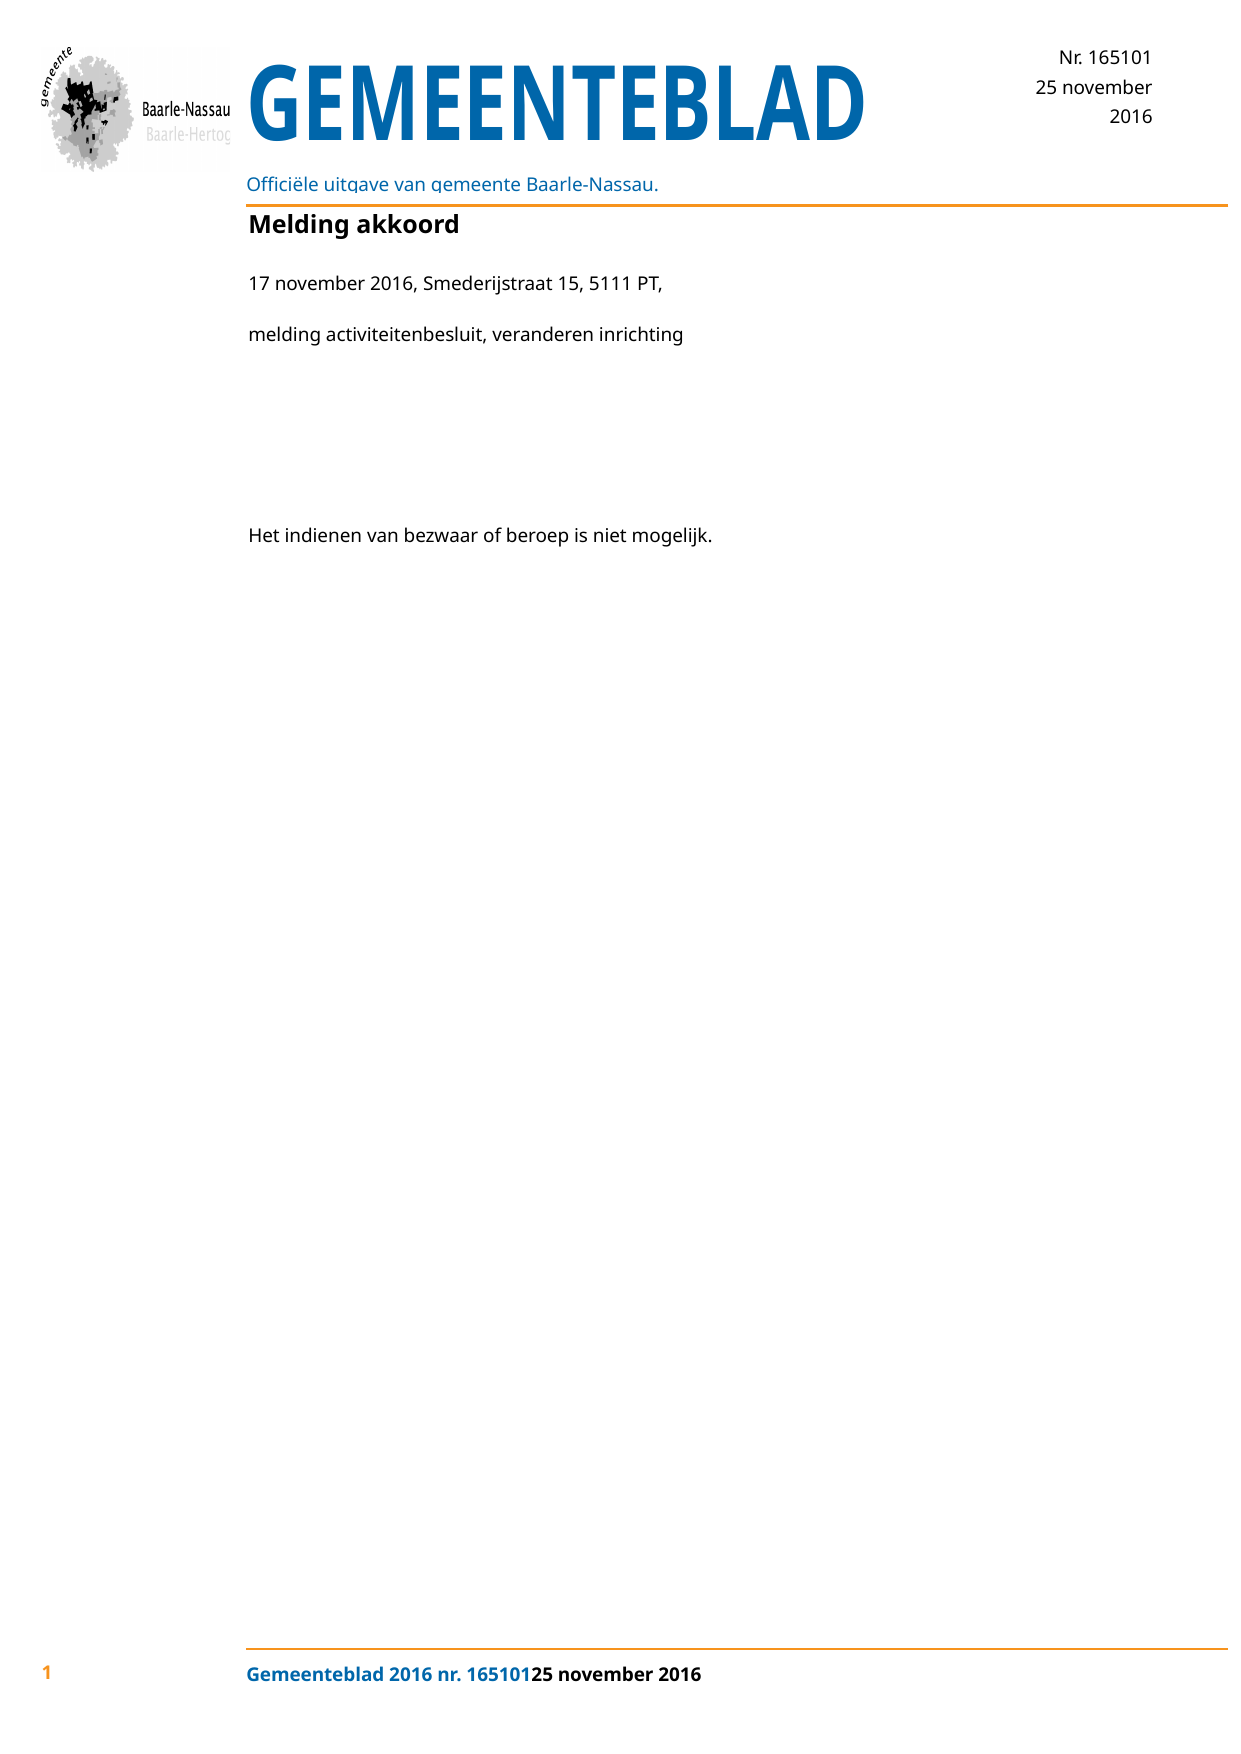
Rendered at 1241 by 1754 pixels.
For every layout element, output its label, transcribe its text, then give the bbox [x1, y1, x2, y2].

picture [41, 47, 231, 172]
text Melding akkoord [248, 207, 1152, 241]
text melding activiteitenbesluit, veranderen inrichting [248, 321, 1152, 346]
text Het indienen van bezwaar of beroep is niet mogelijk. [248, 522, 1152, 548]
text 17 november 2016, Smederijstraat 15, 5111 PT, [248, 270, 1152, 296]
